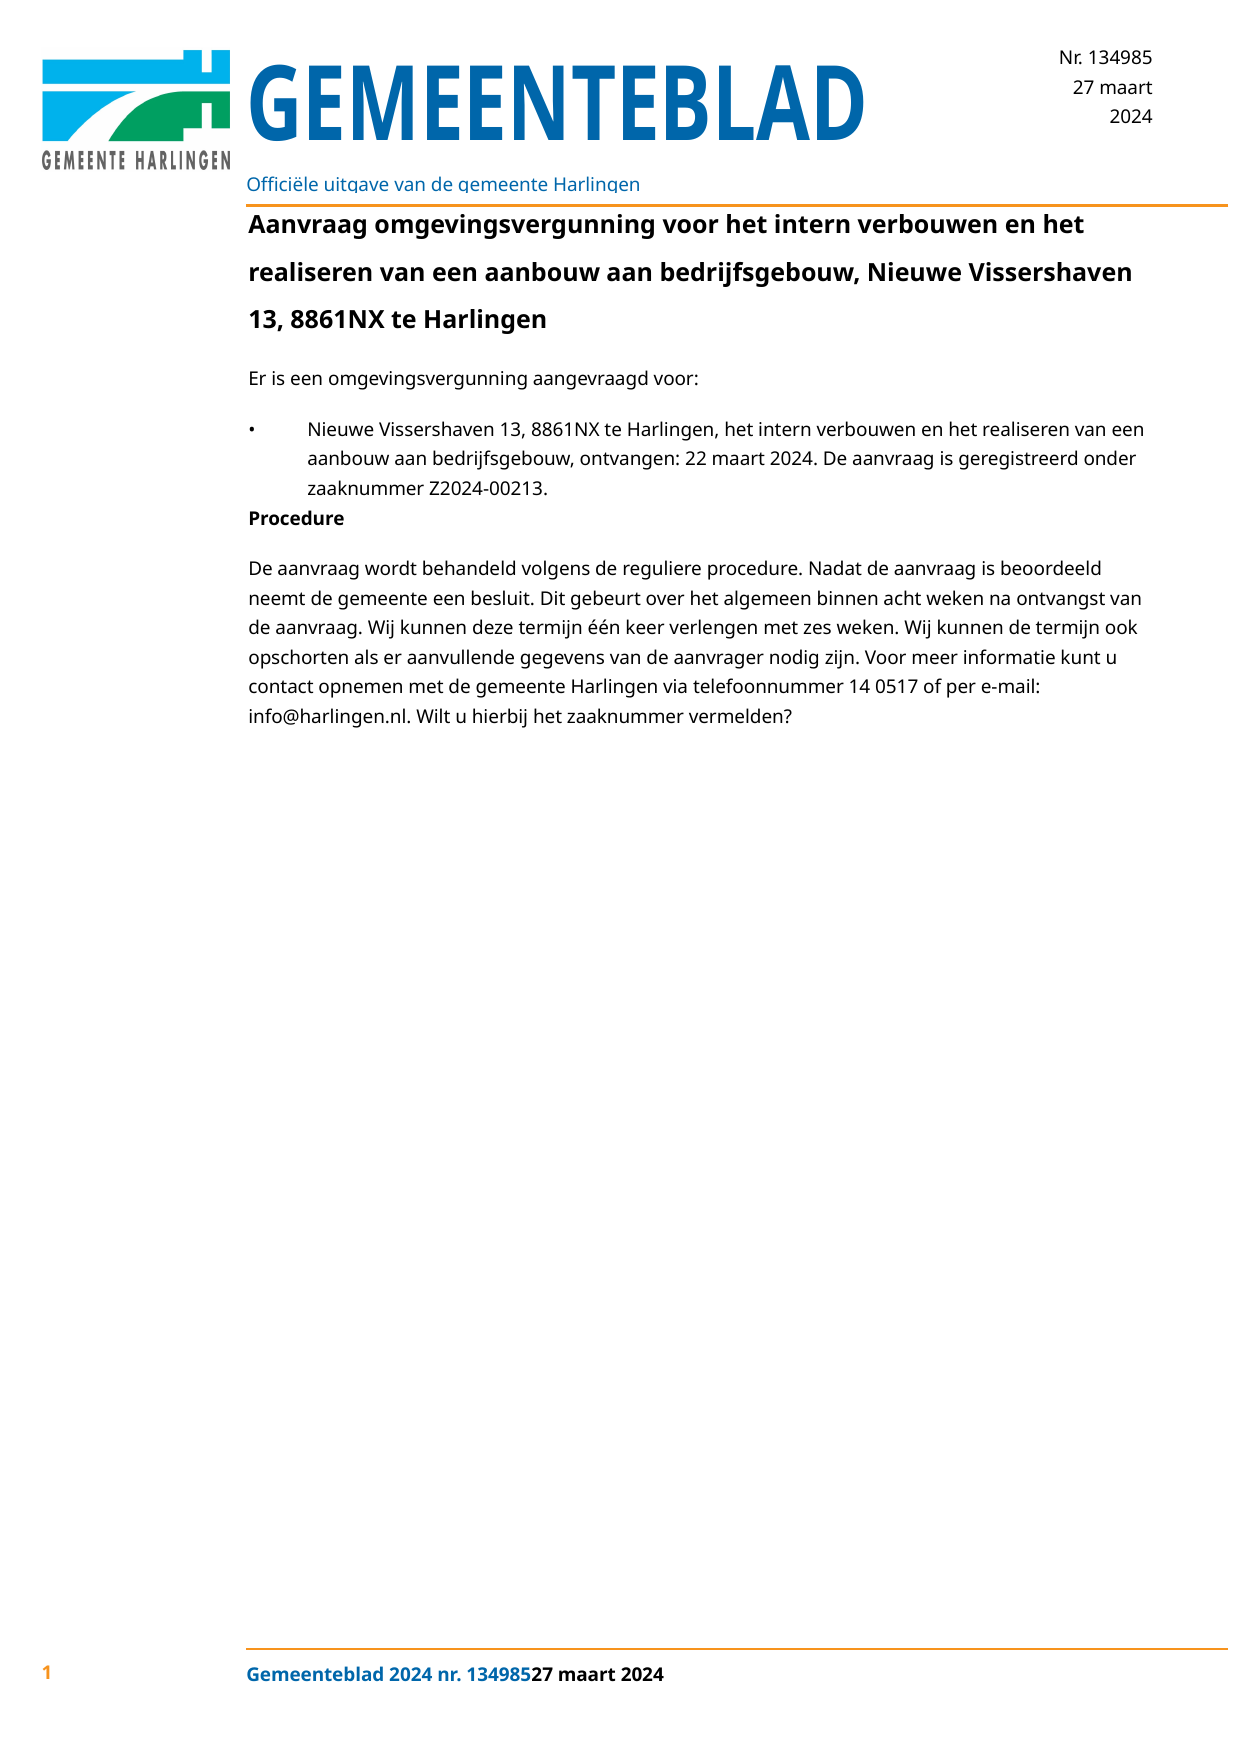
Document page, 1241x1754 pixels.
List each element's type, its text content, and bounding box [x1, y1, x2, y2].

text Er is een omgevingsvergunning aangevraagd voor: [248, 366, 1152, 391]
list Nieuwe Vissershaven 13, 8861NX te Harlingen, het intern verbouwen en het realiseren van een aanbouw aan bedrijfsgebouw, ontvangen: 22 maart 2024. De aanvraag is geregistreerd onder zaaknummer Z2024-00213. [248, 416, 1152, 501]
text Procedure [248, 505, 1152, 530]
text Aanvraag omgevingsvergunning voor het intern verbouwen en het realiseren van een aanbouw aan bedrijfsgebouw, Nieuwe Vissershaven 13, 8861NX te Harlingen [248, 207, 1152, 336]
picture [41, 47, 231, 172]
text De aanvraag wordt behandeld volgens de reguliere procedure. Nadat de aanvraag is beoordeeld neemt de gemeente een besluit. Dit gebeurt over het algemeen binnen acht weken na ontvangst van de aanvraag. Wij kunnen deze termijn één keer verlengen met zes weken. Wij kunnen de termijn ook opschorten als er aanvullende gegevens van de aanvrager nodig zijn. Voor meer informatie kunt u contact opnemen met de gemeente Harlingen via telefoonnummer 14 0517 of per e-mail: info@harlingen.nl. Wilt u hierbij het zaaknummer vermelden? [248, 555, 1152, 729]
